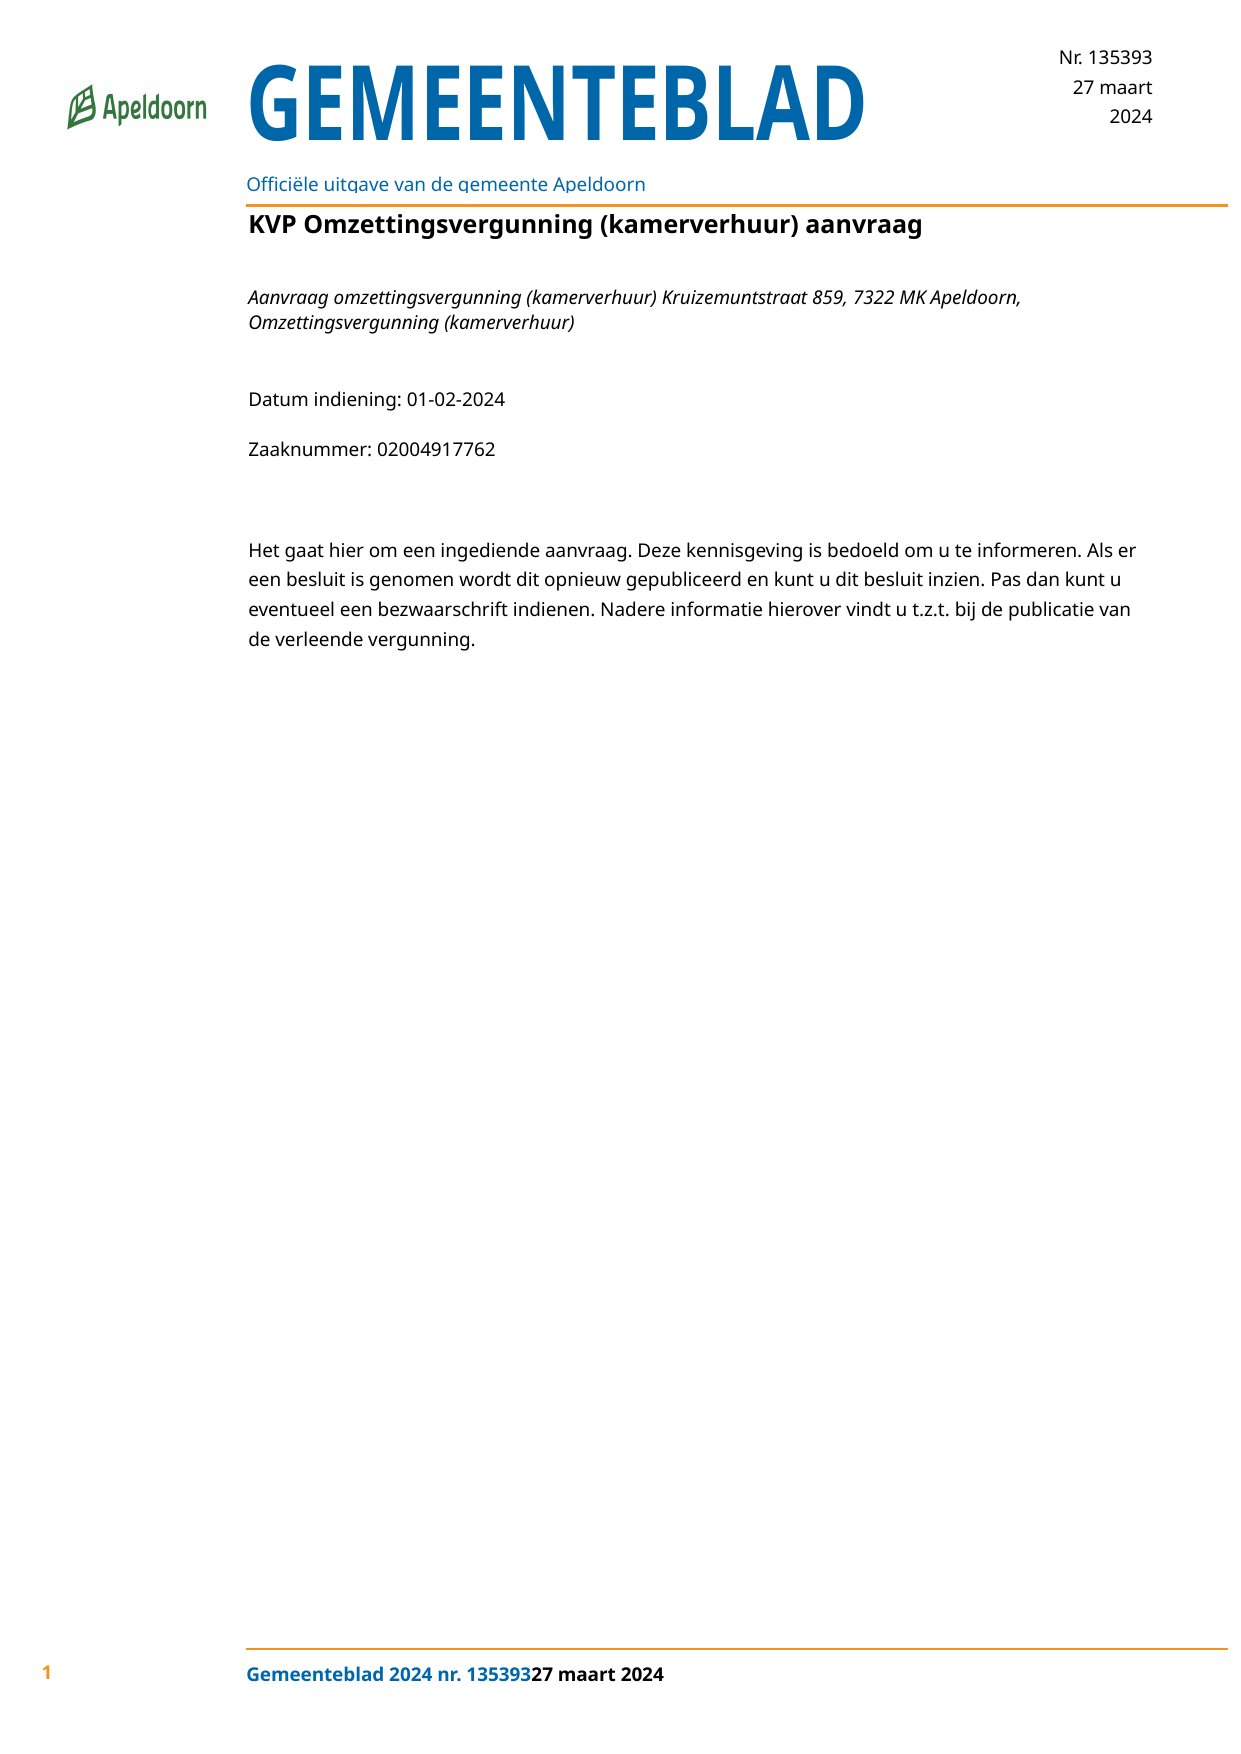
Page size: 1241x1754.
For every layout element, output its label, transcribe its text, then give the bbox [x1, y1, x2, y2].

text Het gaat hier om een ingediende aanvraag. Deze kennisgeving is bedoeld om u te informeren. Als er een besluit is genomen wordt dit opnieuw gepubliceerd en kunt u dit besluit inzien. Pas dan kunt u eventueel een bezwaarschrift indienen. Nadere informatie hierover vindt u t.z.t. bij de publicatie van de verleende vergunning. [248, 537, 1152, 651]
text Aanvraag omzettingsvergunning (kamerverhuur) Kruizemuntstraat 859, 7322 MK Apeldoorn, Omzettingsvergunning (kamerverhuur) [248, 284, 1152, 335]
text Datum indiening: 01-02-2024 [248, 386, 1152, 411]
text KVP Omzettingsvergunning (kamerverhuur) aanvraag [248, 207, 1152, 241]
picture [41, 47, 231, 172]
text Zaaknummer: 02004917762 [248, 436, 1152, 462]
